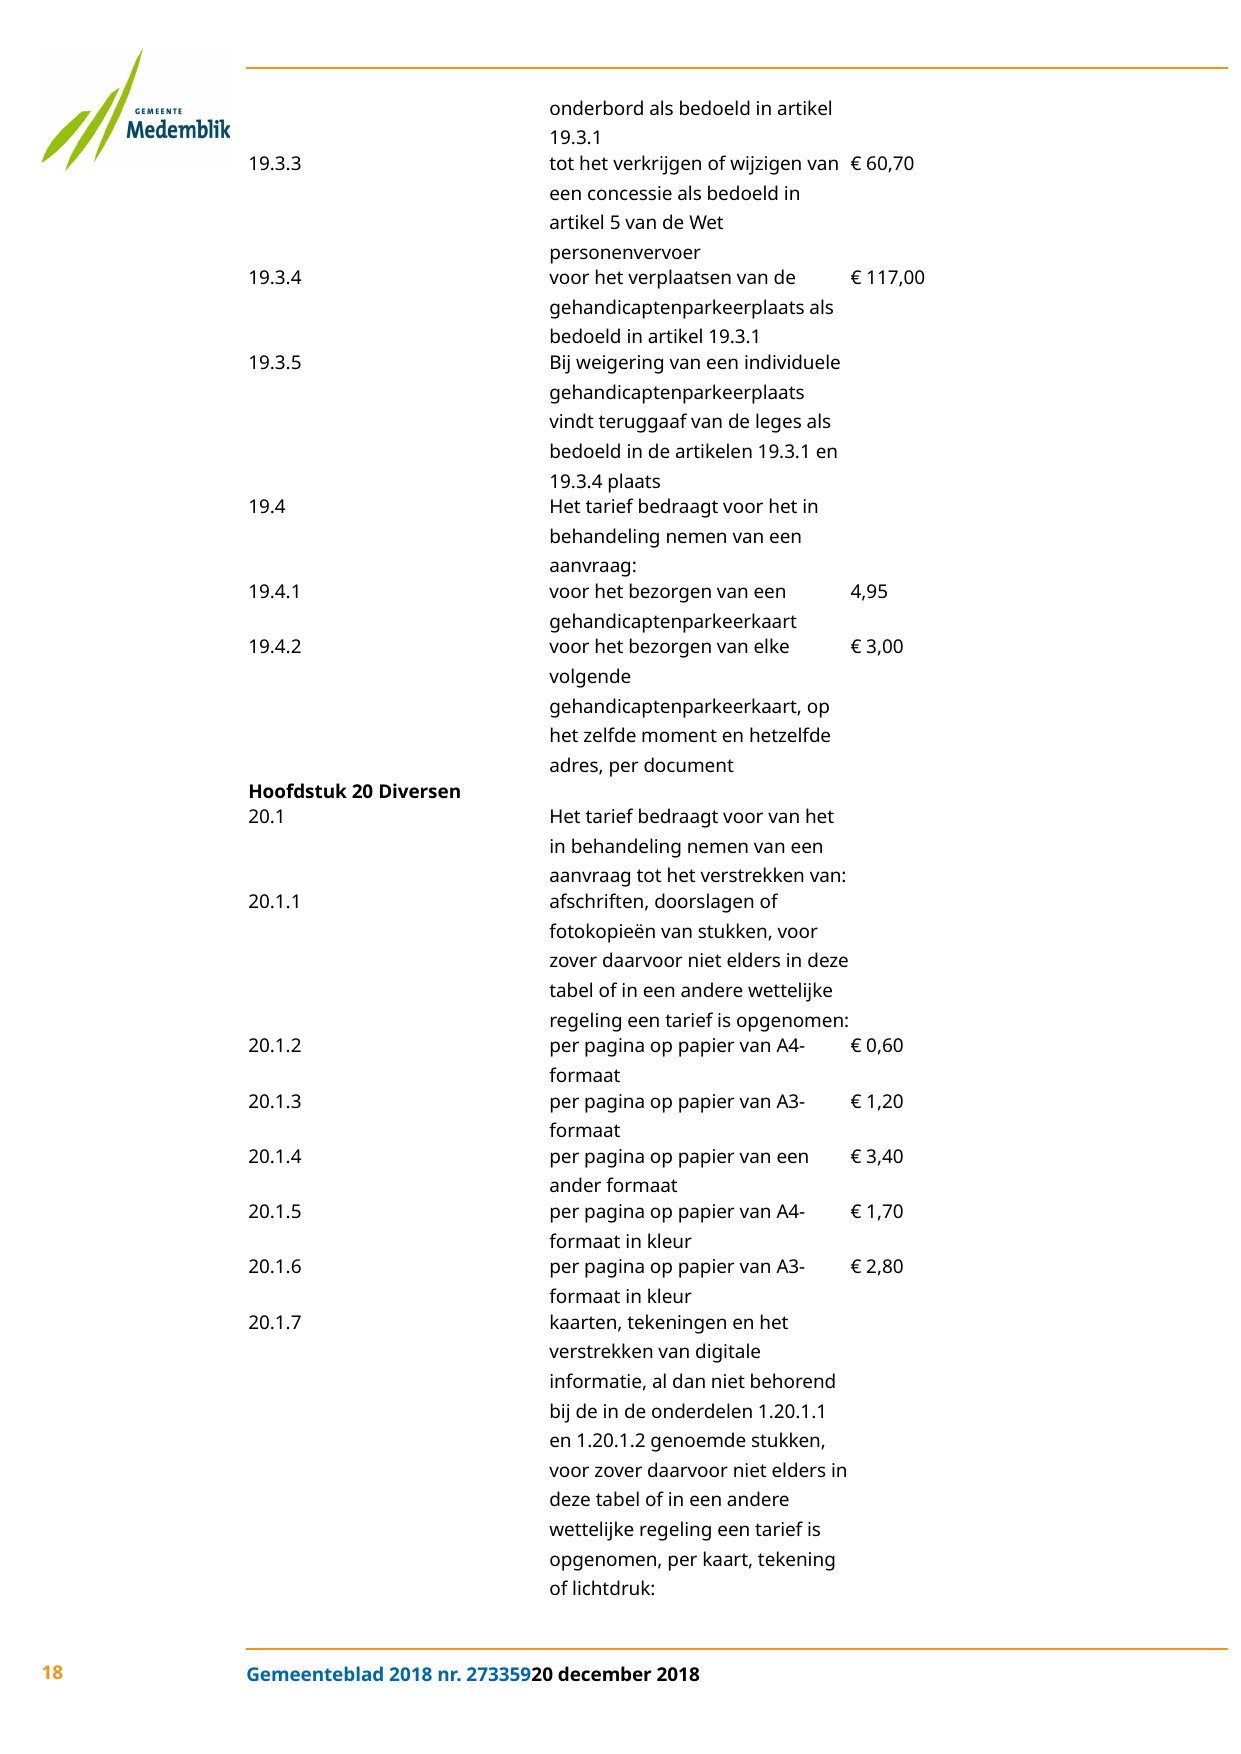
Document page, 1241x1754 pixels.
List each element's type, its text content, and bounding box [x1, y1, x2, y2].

table_cell 19.3.4 [248, 265, 549, 349]
table_cell per pagina op papier van een ander formaat [549, 1143, 850, 1198]
table_cell 19.4 [248, 494, 549, 578]
picture [41, 47, 231, 172]
table_cell € 3,40 [850, 1143, 1152, 1198]
table_cell 19.4.1 [248, 579, 549, 634]
table_cell 19.3.5 [248, 350, 549, 493]
table_cell [850, 350, 1152, 493]
table_cell [850, 95, 1152, 150]
table_cell € 2,80 [850, 1254, 1152, 1309]
table_cell per pagina op papier van A4-formaat in kleur [549, 1199, 850, 1254]
table_cell kaarten, tekeningen en het verstrekken van digitale informatie, al dan niet behorend bij de in de onderdelen 1.20.1.1 en 1.20.1.2 genoemde stukken, voor zover daarvoor niet elders in deze tabel of in een andere wettelijke regeling een tarief is opgenomen, per kaart, tekening of lichtdruk: [549, 1309, 850, 1601]
table_cell 20.1 [248, 804, 549, 888]
table_cell per pagina op papier van A3-formaat in kleur [549, 1254, 850, 1309]
table_cell 19.4.2 [248, 634, 549, 778]
table_cell [248, 95, 549, 150]
table_cell 4,95 [850, 579, 1152, 634]
table_cell Bij weigering van een individuele gehandicaptenparkeerplaats vindt teruggaaf van de leges als bedoeld in de artikelen 19.3.1 en 19.3.4 plaats [549, 350, 850, 493]
table_cell afschriften, doorslagen of fotokopieën van stukken, voor zover daarvoor niet elders in deze tabel of in een andere wettelijke regeling een tarief is opgenomen: [549, 889, 850, 1032]
table_cell € 117,00 [850, 265, 1152, 349]
table_cell onderbord als bedoeld in artikel 19.3.1 [549, 95, 850, 150]
table_cell € 60,70 [850, 150, 1152, 264]
table_cell Hoofdstuk 20 Diversen [248, 778, 1152, 803]
table_cell 19.3.3 [248, 150, 549, 264]
table_cell 20.1.6 [248, 1254, 549, 1309]
table_cell € 1,70 [850, 1199, 1152, 1254]
table_cell Het tarief bedraagt voor van het in behandeling nemen van een aanvraag tot het verstrekken van: [549, 804, 850, 888]
table_cell [850, 804, 1152, 888]
table_cell [850, 1309, 1152, 1601]
table_cell € 1,20 [850, 1088, 1152, 1143]
table_cell 20.1.2 [248, 1033, 549, 1088]
table_cell 20.1.1 [248, 889, 549, 1032]
table_cell voor het verplaatsen van de gehandicaptenparkeerplaats als bedoeld in artikel 19.3.1 [549, 265, 850, 349]
table_cell voor het bezorgen van elke volgende gehandicaptenparkeerkaart, op het zelfde moment en hetzelfde adres, per document [549, 634, 850, 778]
table_cell € 0,60 [850, 1033, 1152, 1088]
table_cell 20.1.7 [248, 1309, 549, 1601]
table_cell 20.1.4 [248, 1143, 549, 1198]
table_cell € 3,00 [850, 634, 1152, 778]
table_cell 20.1.5 [248, 1199, 549, 1254]
table_cell [850, 889, 1152, 1032]
table_cell Het tarief bedraagt voor het in behandeling nemen van een aanvraag: [549, 494, 850, 578]
table_cell per pagina op papier van A4-formaat [549, 1033, 850, 1088]
table_cell [850, 494, 1152, 578]
table_cell 20.1.3 [248, 1088, 549, 1143]
table_cell per pagina op papier van A3-formaat [549, 1088, 850, 1143]
table_cell voor het bezorgen van een gehandicaptenparkeerkaart [549, 579, 850, 634]
table_cell tot het verkrijgen of wijzigen van een concessie als bedoeld in artikel 5 van de Wet personenvervoer [549, 150, 850, 264]
